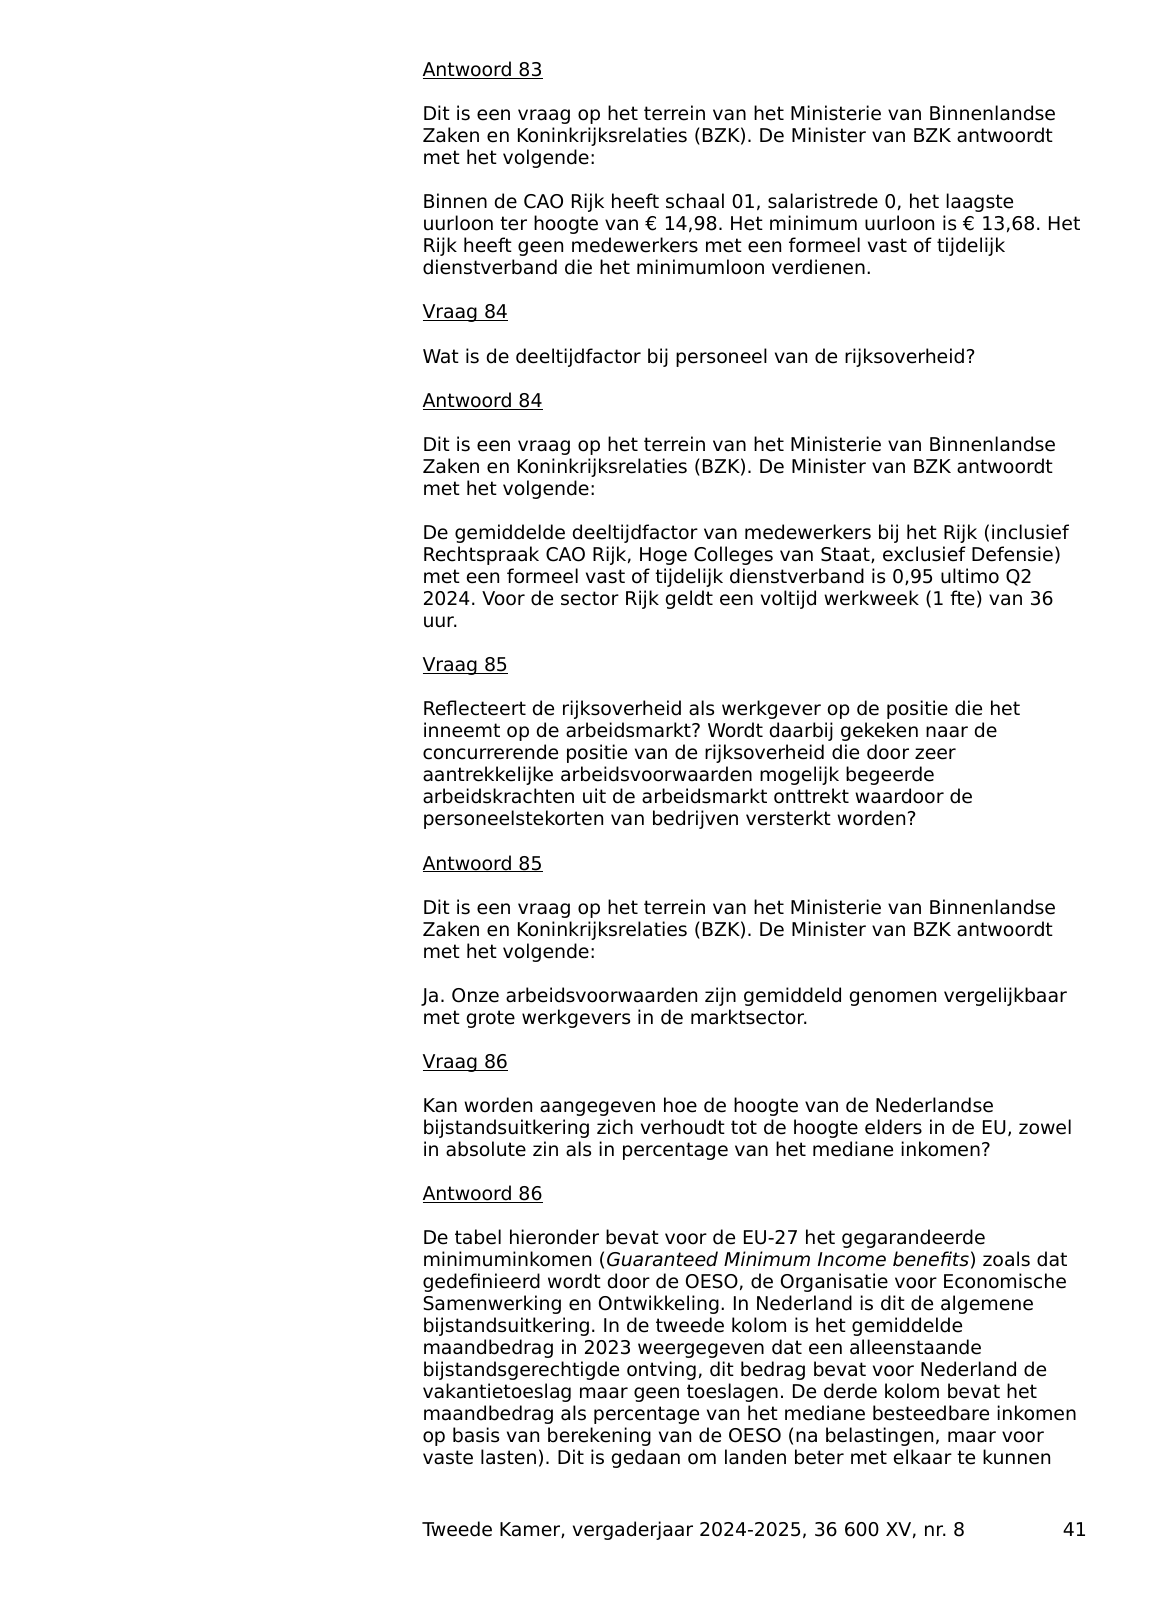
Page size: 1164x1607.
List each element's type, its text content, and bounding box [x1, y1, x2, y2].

subtitle Vraag 86 [422, 1051, 1087, 1073]
text De tabel hieronder bevat voor de EU-27 het gegarandeerde minimuminkomen (Guaranteed Minimum Income benefits) zoals dat gedefinieerd wordt door de OESO, de Organisatie voor Economische Samenwerking en Ontwikkeling. In Nederland is dit de algemene bijstandsuitkering. In de tweede kolom is het gemiddelde maandbedrag in 2023 weergegeven dat een alleenstaande bijstandsgerechtigde ontving, dit bedrag bevat voor Nederland de vakantietoeslag maar geen toeslagen. De derde kolom bevat het maandbedrag als percentage van het mediane besteedbare inkomen op basis van berekening van de OESO (na belastingen, maar voor vaste lasten). Dit is gedaan om landen beter met elkaar te kunnen [422, 1227, 1087, 1469]
subtitle Antwoord 83 [422, 59, 1087, 81]
text Dit is een vraag op het terrein van het Ministerie van Binnenlandse Zaken en Koninkrijksrelaties (BZK). De Minister van BZK antwoordt met het volgende: [422, 897, 1087, 962]
subtitle Antwoord 85 [422, 852, 1087, 874]
text Dit is een vraag op het terrein van het Ministerie van Binnenlandse Zaken en Koninkrijksrelaties (BZK). De Minister van BZK antwoordt met het volgende: [422, 434, 1087, 500]
text Reflecteert de rijksoverheid als werkgever op de positie die het inneemt op de arbeidsmarkt? Wordt daarbij gekeken naar de concurrerende positie van de rijksoverheid die door zeer aantrekkelijke arbeidsvoorwaarden mogelijk begeerde arbeidskrachten uit de arbeidsmarkt onttrekt waardoor de personeelstekorten van bedrijven versterkt worden? [422, 698, 1087, 830]
text Binnen de CAO Rijk heeft schaal 01, salaristrede 0, het laagste uurloon ter hoogte van € 14,98. Het minimum uurloon is € 13,68. Het Rijk heeft geen medewerkers met een formeel vast of tijdelijk dienstverband die het minimumloon verdienen. [422, 191, 1087, 279]
text Ja. Onze arbeidsvoorwaarden zijn gemiddeld genomen vergelijkbaar met grote werkgevers in de marktsector. [422, 985, 1087, 1029]
text Kan worden aangegeven hoe de hoogte van de Nederlandse bijstandsuitkering zich verhoudt tot de hoogte elders in de EU, zowel in absolute zin als in percentage van het mediane inkomen? [422, 1095, 1087, 1161]
subtitle Vraag 84 [422, 301, 1087, 323]
subtitle Antwoord 84 [422, 390, 1087, 412]
subtitle Antwoord 86 [422, 1183, 1087, 1205]
subtitle Vraag 85 [422, 654, 1087, 676]
text Dit is een vraag op het terrein van het Ministerie van Binnenlandse Zaken en Koninkrijksrelaties (BZK). De Minister van BZK antwoordt met het volgende: [422, 103, 1087, 169]
text Wat is de deeltijdfactor bij personeel van de rijksoverheid? [422, 346, 1087, 368]
text De gemiddelde deeltijdfactor van medewerkers bij het Rijk (inclusief Rechtspraak CAO Rijk, Hoge Colleges van Staat, exclusief Defensie) met een formeel vast of tijdelijk dienstverband is 0,95 ultimo Q2 2024. Voor de sector Rijk geldt een voltijd werkweek (1 fte) van 36 uur. [422, 522, 1087, 632]
